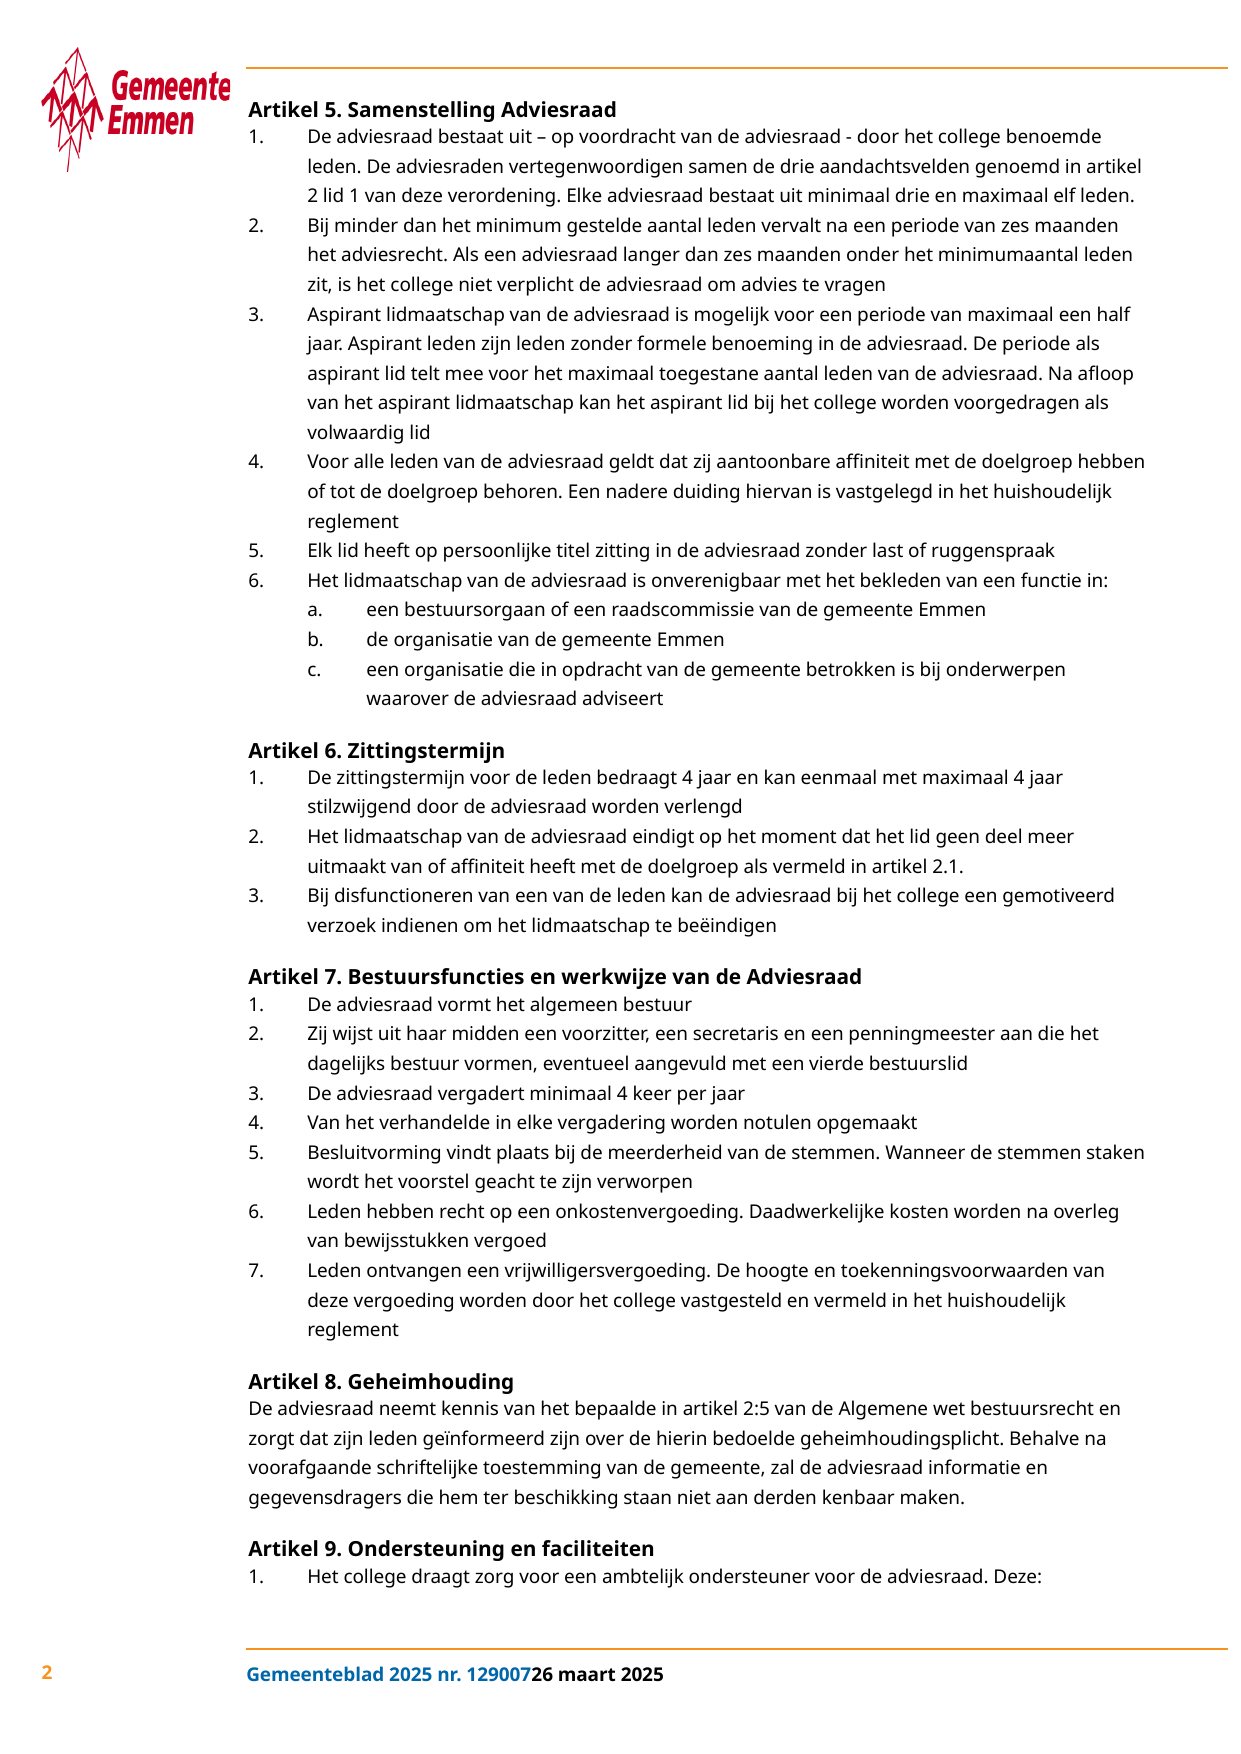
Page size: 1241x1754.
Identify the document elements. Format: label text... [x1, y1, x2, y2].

list Leden hebben recht op een onkostenvergoeding. Daadwerkelijke kosten worden na overleg van bewijsstukken vergoed [248, 1198, 1152, 1253]
list de organisatie van de gemeente Emmen [307, 626, 1152, 652]
text Artikel 5. Samenstelling Adviesraad [248, 95, 1152, 123]
list Leden ontvangen een vrijwilligersvergoeding. De hoogte en toekenningsvoorwaarden van deze vergoeding worden door het college vastgesteld en vermeld in het huishoudelijk reglement [248, 1257, 1152, 1342]
list een organisatie die in opdracht van de gemeente betrokken is bij onderwerpen waarover de adviesraad adviseert [307, 656, 1152, 711]
text Artikel 9. Ondersteuning en faciliteiten [248, 1534, 1152, 1563]
text Artikel 7. Bestuursfuncties en werkwijze van de Adviesraad [248, 962, 1152, 991]
list Besluitvorming vindt plaats bij de meerderheid van de stemmen. Wanneer de stemmen staken wordt het voorstel geacht te zijn verworpen [248, 1139, 1152, 1194]
list Het college draagt zorg voor een ambtelijk ondersteuner voor de adviesraad. Deze: [248, 1563, 1152, 1588]
text Artikel 8. Geheimhouding [248, 1367, 1152, 1395]
picture [41, 47, 231, 172]
list De adviesraad vormt het algemeen bestuur [248, 991, 1152, 1017]
list De adviesraad bestaat uit – op voordracht van de adviesraad - door het college benoemde leden. De adviesraden vertegenwoordigen samen de drie aandachtsvelden genoemd in artikel 2 lid 1 van deze verordening. Elke adviesraad bestaat uit minimaal drie en maximaal elf leden. [248, 123, 1152, 208]
text Artikel 6. Zittingstermijn [248, 736, 1152, 764]
text De adviesraad neemt kennis van het bepaalde in artikel 2:5 van de Algemene wet bestuursrecht en zorgt dat zijn leden geïnformeerd zijn over de hierin bedoelde geheimhoudingsplicht. Behalve na voorafgaande schriftelijke toestemming van de gemeente, zal de adviesraad informatie en gegevensdragers die hem ter beschikking staan niet aan derden kenbaar maken. [248, 1395, 1152, 1510]
list Het lidmaatschap van de adviesraad is onverenigbaar met het bekleden van een functie in: [248, 567, 1152, 593]
list Van het verhandelde in elke vergadering worden notulen opgemaakt [248, 1109, 1152, 1135]
list Elk lid heeft op persoonlijke titel zitting in de adviesraad zonder last of ruggenspraak [248, 537, 1152, 563]
list De zittingstermijn voor de leden bedraagt 4 jaar en kan eenmaal met maximaal 4 jaar stilzwijgend door de adviesraad worden verlengd [248, 764, 1152, 819]
list De adviesraad vergadert minimaal 4 keer per jaar [248, 1080, 1152, 1105]
list Het lidmaatschap van de adviesraad eindigt op het moment dat het lid geen deel meer uitmaakt van of affiniteit heeft met de doelgroep als vermeld in artikel 2.1. [248, 823, 1152, 879]
list Bij minder dan het minimum gestelde aantal leden vervalt na een periode van zes maanden het adviesrecht. Als een adviesraad langer dan zes maanden onder het minimumaantal leden zit, is het college niet verplicht de adviesraad om advies te vragen [248, 212, 1152, 297]
list Zij wijst uit haar midden een voorzitter, een secretaris en een penningmeester aan die het dagelijks bestuur vormen, eventueel aangevuld met een vierde bestuurslid [248, 1021, 1152, 1076]
list een bestuursorgaan of een raadscommissie van de gemeente Emmen [307, 597, 1152, 622]
list Voor alle leden van de adviesraad geldt dat zij aantoonbare affiniteit met de doelgroep hebben of tot de doelgroep behoren. Een nadere duiding hiervan is vastgelegd in het huishoudelijk reglement [248, 449, 1152, 533]
list Aspirant lidmaatschap van de adviesraad is mogelijk voor een periode van maximaal een half jaar. Aspirant leden zijn leden zonder formele benoeming in de adviesraad. De periode als aspirant lid telt mee voor het maximaal toegestane aantal leden van de adviesraad. Na afloop van het aspirant lidmaatschap kan het aspirant lid bij het college worden voorgedragen als volwaardig lid [248, 301, 1152, 445]
list Bij disfunctioneren van een van de leden kan de adviesraad bij het college een gemotiveerd verzoek indienen om het lidmaatschap te beëindigen [248, 882, 1152, 938]
